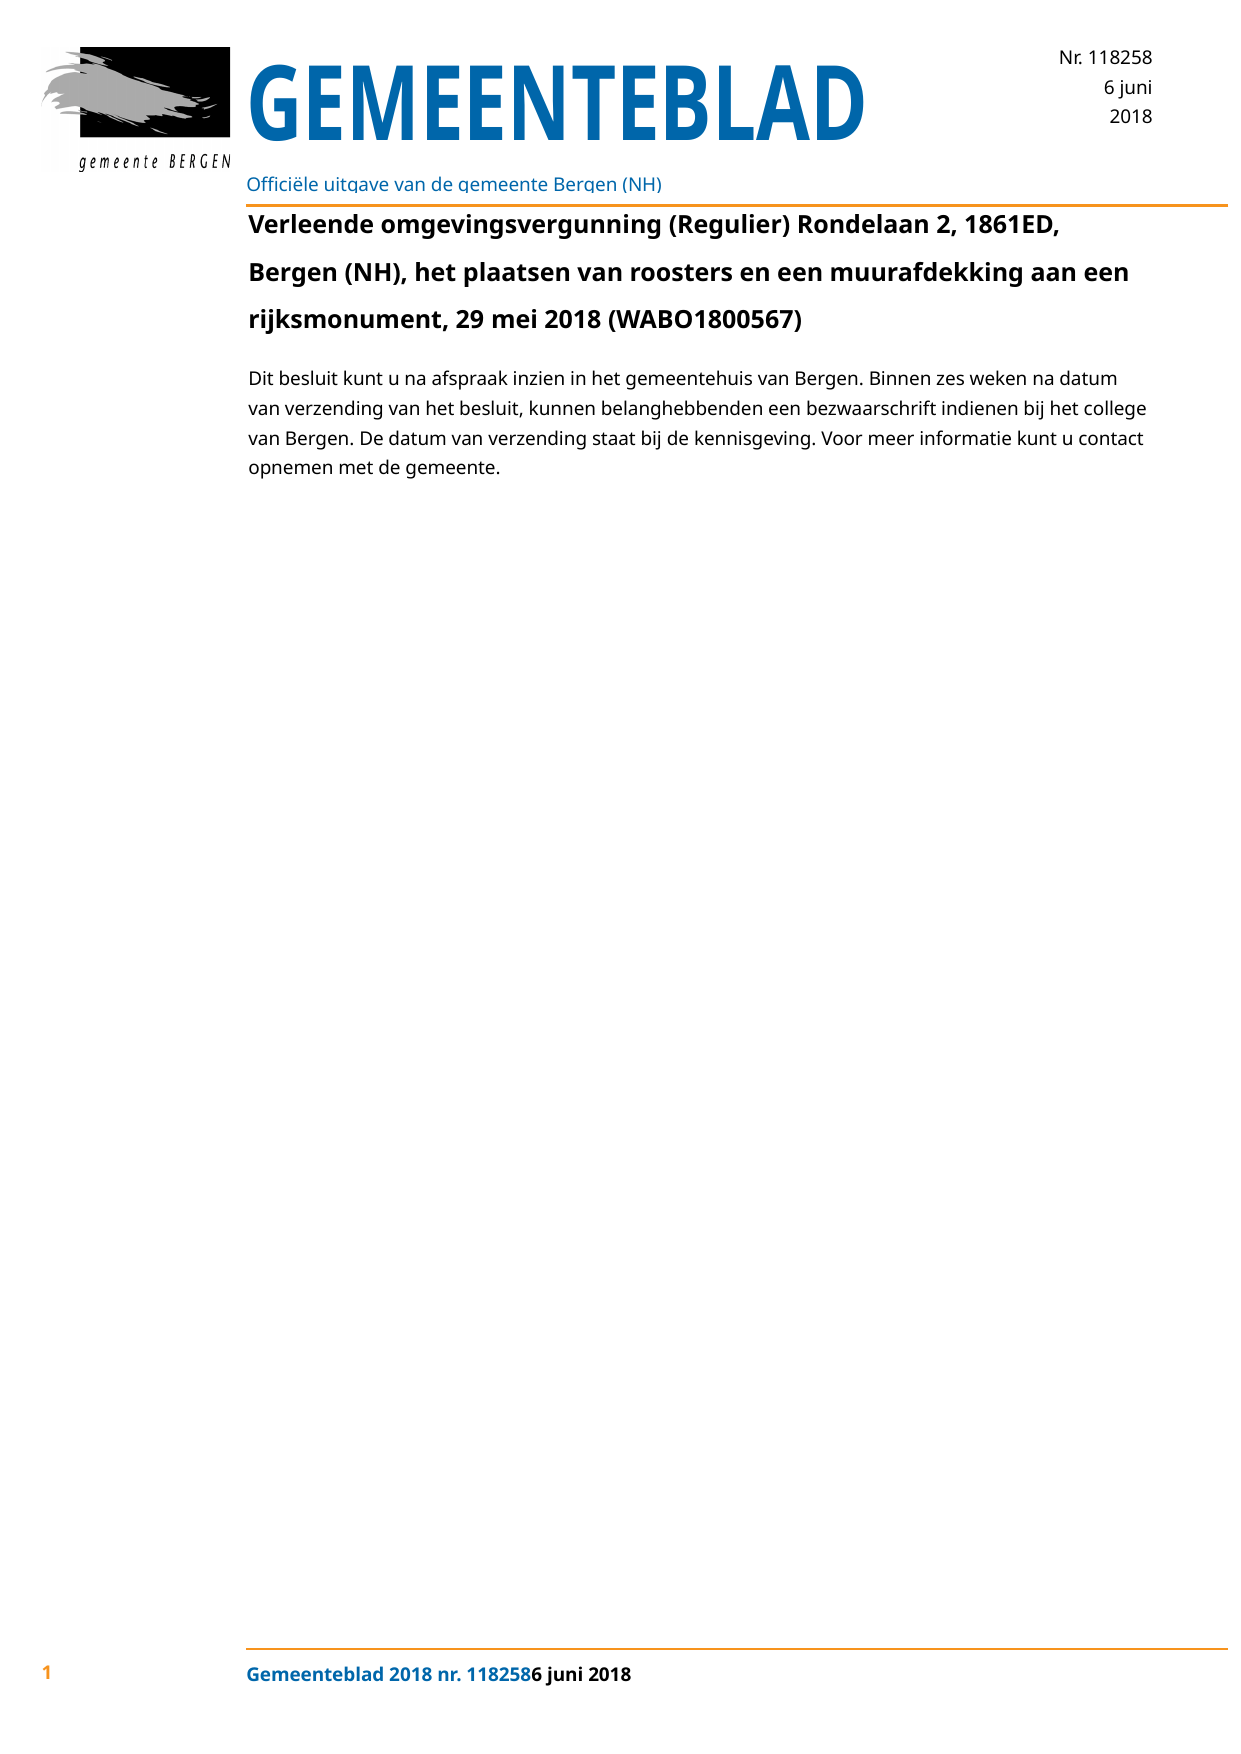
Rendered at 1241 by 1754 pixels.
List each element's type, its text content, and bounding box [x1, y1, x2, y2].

picture [41, 47, 231, 172]
text Verleende omgevingsvergunning (Regulier) Rondelaan 2, 1861ED, Bergen (NH), het plaatsen van roosters en een muurafdekking aan een rijksmonument, 29 mei 2018 (WABO1800567) [248, 207, 1152, 336]
text Dit besluit kunt u na afspraak inzien in het gemeentehuis van Bergen. Binnen zes weken na datum van verzending van het besluit, kunnen belanghebbenden een bezwaarschrift indienen bij het college van Bergen. De datum van verzending staat bij de kennisgeving. Voor meer informatie kunt u contact opnemen met de gemeente. [248, 366, 1152, 480]
